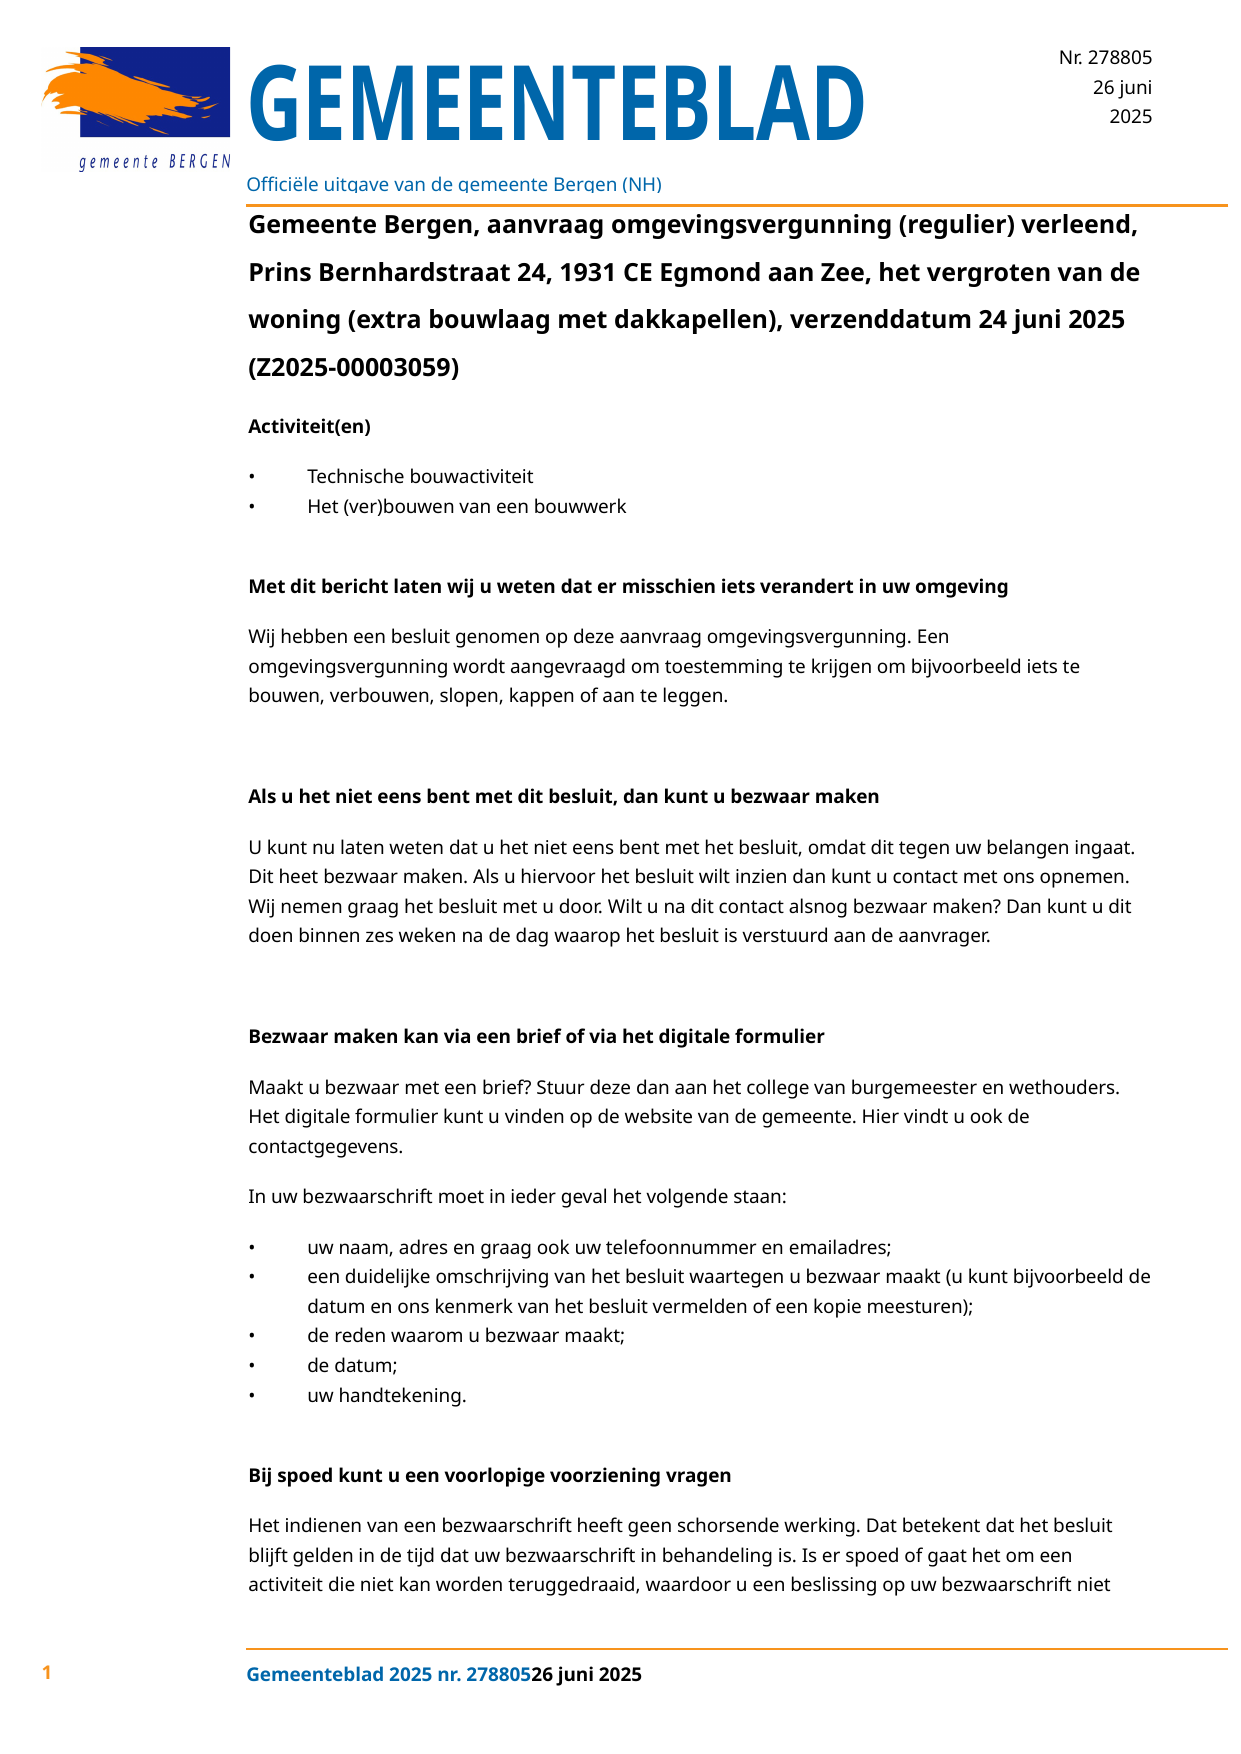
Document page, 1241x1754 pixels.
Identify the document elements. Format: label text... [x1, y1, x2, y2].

list Technische bouwactiviteit [248, 463, 1152, 489]
text Gemeente Bergen, aanvraag omgevingsvergunning (regulier) verleend, Prins Bernhardstraat 24, 1931 CE Egmond aan Zee, het vergroten van de woning (extra bouwlaag met dakkapellen), verzenddatum 24 juni 2025 (Z2025-00003059) [248, 207, 1152, 384]
list Het (ver)bouwen van een bouwwerk [248, 493, 1152, 519]
picture [41, 47, 231, 172]
text Bij spoed kunt u een voorlopige voorziening vragen [248, 1462, 1152, 1488]
text Bezwaar maken kan via een brief of via het digitale formulier [248, 1023, 1152, 1049]
text In uw bezwaarschrift moet in ieder geval het volgende staan: [248, 1183, 1152, 1209]
text Maakt u bezwaar met een brief? Stuur deze dan aan het college van burgemeester en wethouders. Het digitale formulier kunt u vinden op de website van de gemeente. Hier vindt u ook de contactgegevens. [248, 1074, 1152, 1159]
text Met dit bericht laten wij u weten dat er misschien iets verandert in uw omgeving [248, 573, 1152, 599]
list de datum; [248, 1352, 1152, 1378]
text Het indienen van een bezwaarschrift heeft geen schorsende werking. Dat betekent dat het besluit blijft gelden in de tijd dat uw bezwaarschrift in behandeling is. Is er spoed of gaat het om een activiteit die niet kan worden teruggedraaid, waardoor u een beslissing op uw bezwaarschrift niet [248, 1512, 1152, 1597]
text Als u het niet eens bent met dit besluit, dan kunt u bezwaar maken [248, 783, 1152, 809]
list uw handtekening. [248, 1382, 1152, 1408]
list de reden waarom u bezwaar maakt; [248, 1323, 1152, 1348]
text U kunt nu laten weten dat u het niet eens bent met het besluit, omdat dit tegen uw belangen ingaat. Dit heet bezwaar maken. Als u hiervoor het besluit wilt inzien dan kunt u contact met ons opnemen. Wij nemen graag het besluit met u door. Wilt u na dit contact alsnog bezwaar maken? Dan kunt u dit doen binnen zes weken na de dag waarop het besluit is verstuurd aan de aanvrager. [248, 834, 1152, 948]
text Activiteit(en) [248, 413, 1152, 439]
text Wij hebben een besluit genomen op deze aanvraag omgevingsvergunning. Een omgevingsvergunning wordt aangevraagd om toestemming te krijgen om bijvoorbeeld iets te bouwen, verbouwen, slopen, kappen of aan te leggen. [248, 623, 1152, 708]
list uw naam, adres en graag ook uw telefoonnummer en emailadres; [248, 1234, 1152, 1260]
list een duidelijke omschrijving van het besluit waartegen u bezwaar maakt (u kunt bijvoorbeeld de datum en ons kenmerk van het besluit vermelden of een kopie meesturen); [248, 1263, 1152, 1319]
